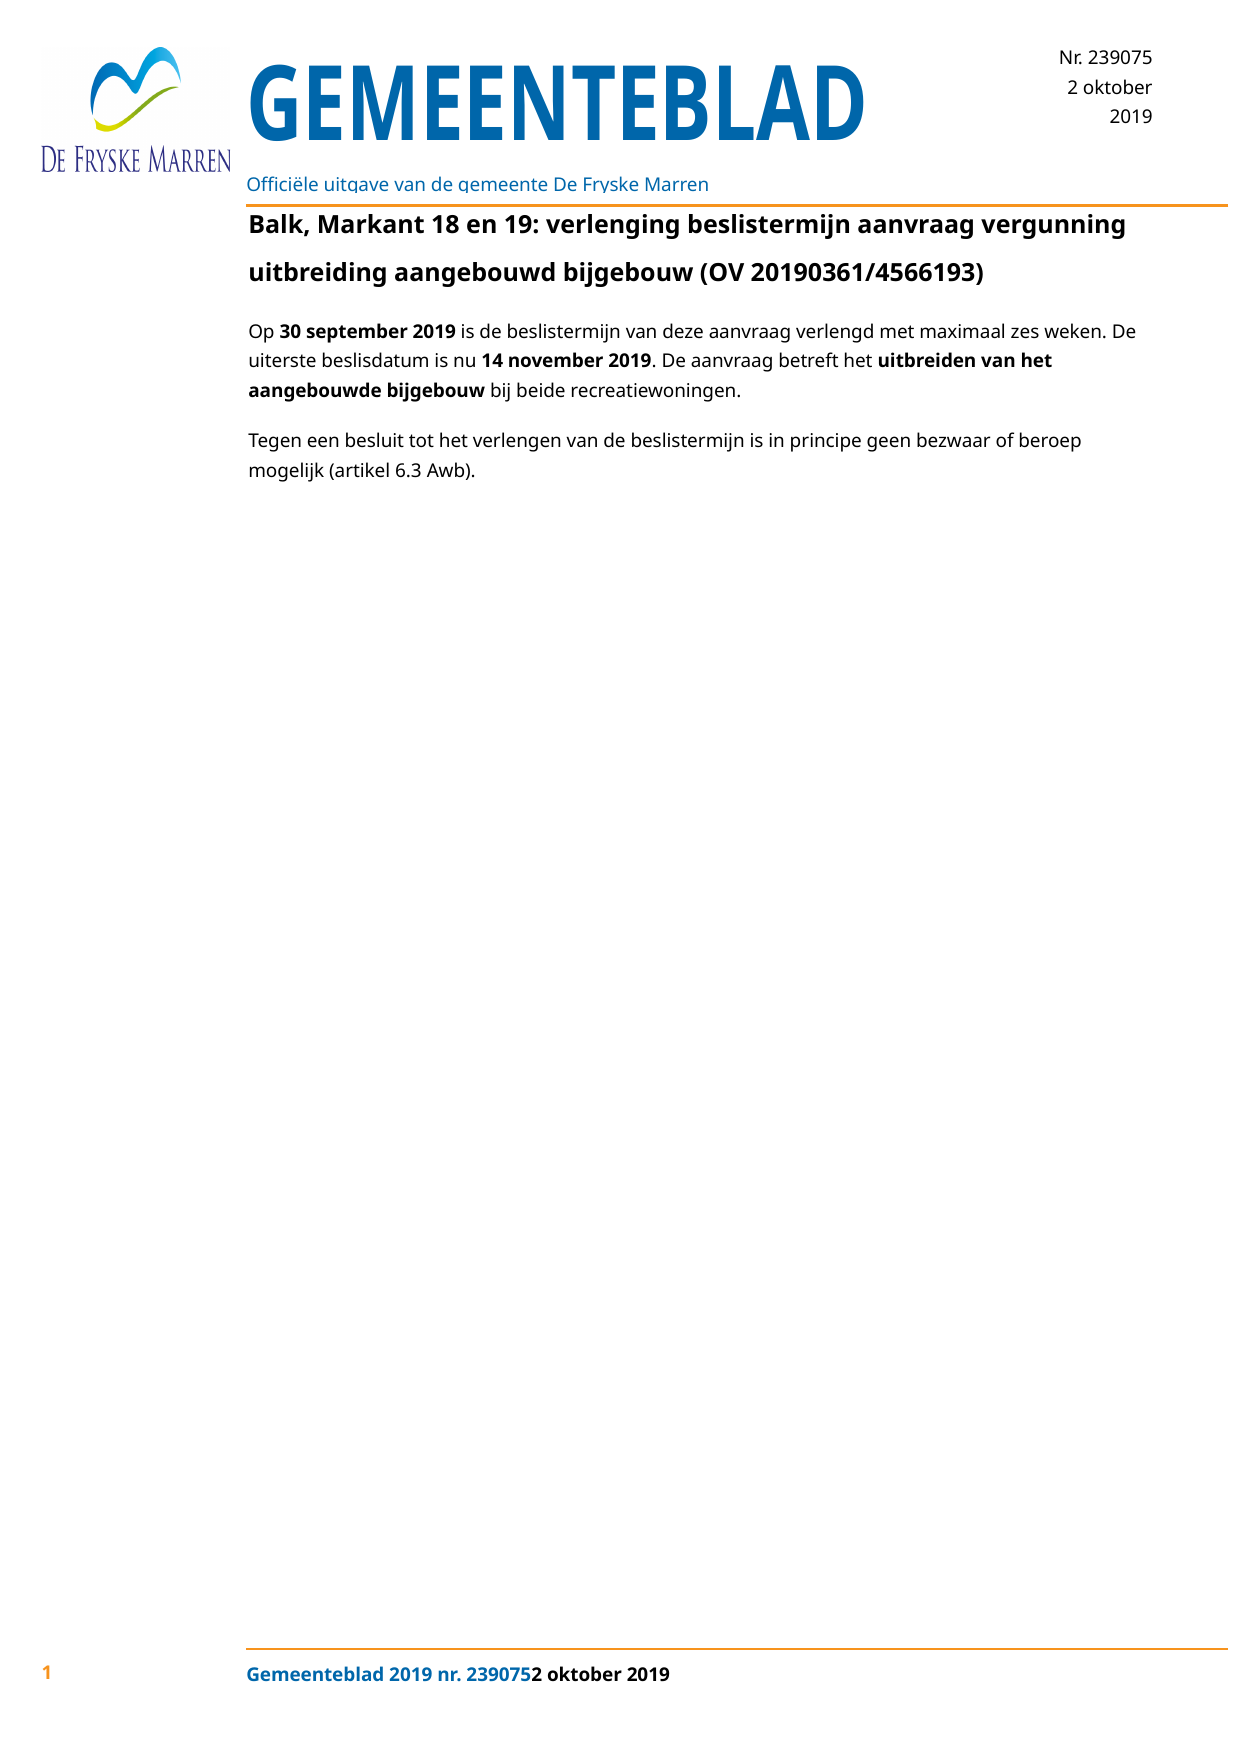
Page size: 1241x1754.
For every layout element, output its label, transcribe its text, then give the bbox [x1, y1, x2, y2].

text Tegen een besluit tot het verlengen van de beslistermijn is in principe geen bezwaar of beroep mogelijk (artikel 6.3 Awb). [248, 427, 1152, 483]
text Op 30 september 2019 is de beslistermijn van deze aanvraag verlengd met maximaal zes weken. De uiterste beslisdatum is nu 14 november 2019. De aanvraag betreft het uitbreiden van het aangebouwde bijgebouw bij beide recreatiewoningen. [248, 318, 1152, 403]
text Balk, Markant 18 en 19: verlenging beslistermijn aanvraag vergunning uitbreiding aangebouwd bijgebouw (OV 20190361/4566193) [248, 207, 1152, 288]
picture [41, 47, 231, 172]
